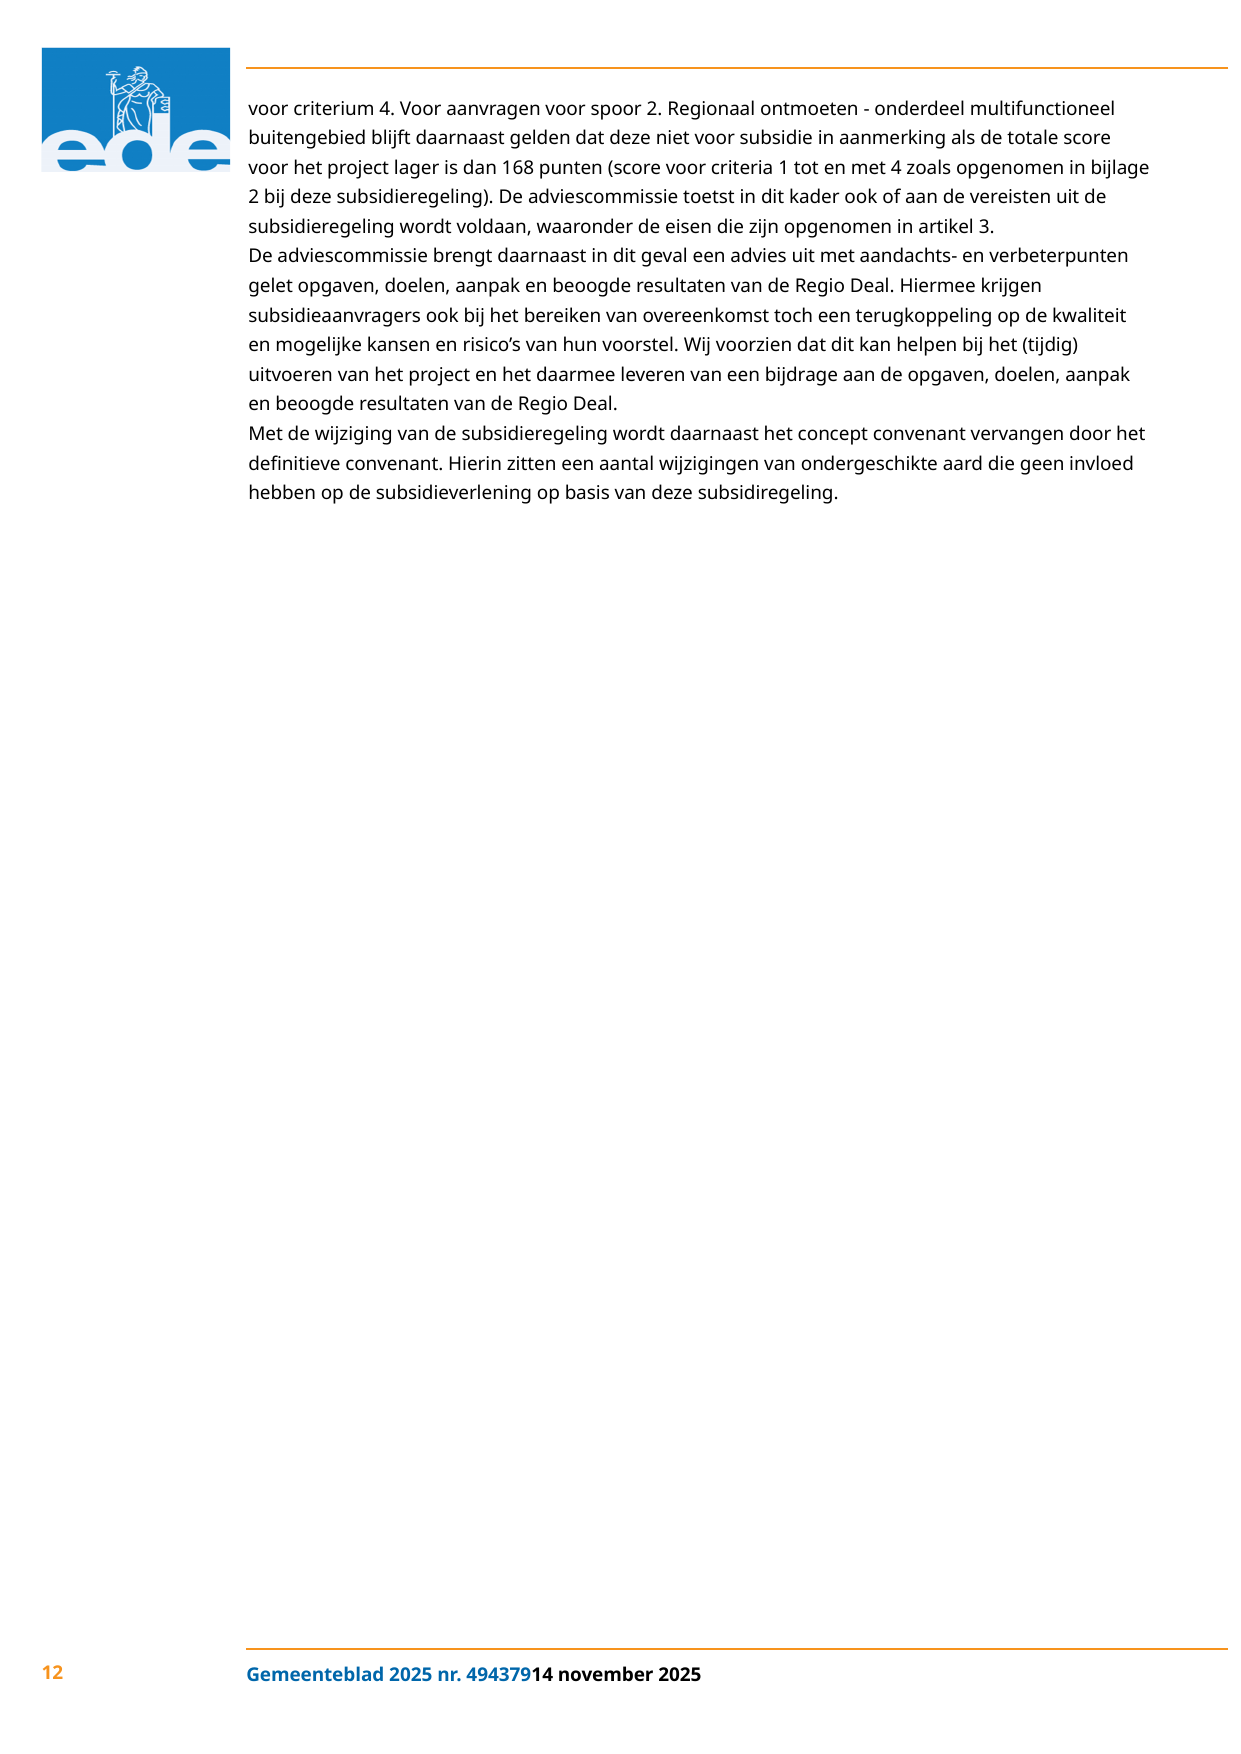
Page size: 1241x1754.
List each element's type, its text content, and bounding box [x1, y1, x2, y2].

picture [41, 47, 231, 172]
text De adviescommissie brengt daarnaast in dit geval een advies uit met aandachts- en verbeterpunten gelet opgaven, doelen, aanpak en beoogde resultaten van de Regio Deal. Hiermee krijgen subsidieaanvragers ook bij het bereiken van overeenkomst toch een terugkoppeling op de kwaliteit en mogelijke kansen en risico’s van hun voorstel. Wij voorzien dat dit kan helpen bij het (tijdig) uitvoeren van het project en het daarmee leveren van een bijdrage aan de opgaven, doelen, aanpak en beoogde resultaten van de Regio Deal. [248, 243, 1152, 416]
text Met de wijziging van de subsidieregeling wordt daarnaast het concept convenant vervangen door het definitieve convenant. Hierin zitten een aantal wijzigingen van ondergeschikte aard die geen invloed hebben op de subsidieverlening op basis van deze subsidiregeling. [248, 420, 1152, 505]
text voor criterium 4. Voor aanvragen voor spoor 2. Regionaal ontmoeten - onderdeel multifunctioneel buitengebied blijft daarnaast gelden dat deze niet voor subsidie in aanmerking als de totale score voor het project lager is dan 168 punten (score voor criteria 1 tot en met 4 zoals opgenomen in bijlage 2 bij deze subsidieregeling). De adviescommissie toetst in dit kader ook of aan de vereisten uit de subsidieregeling wordt voldaan, waaronder de eisen die zijn opgenomen in artikel 3. [248, 95, 1152, 239]
